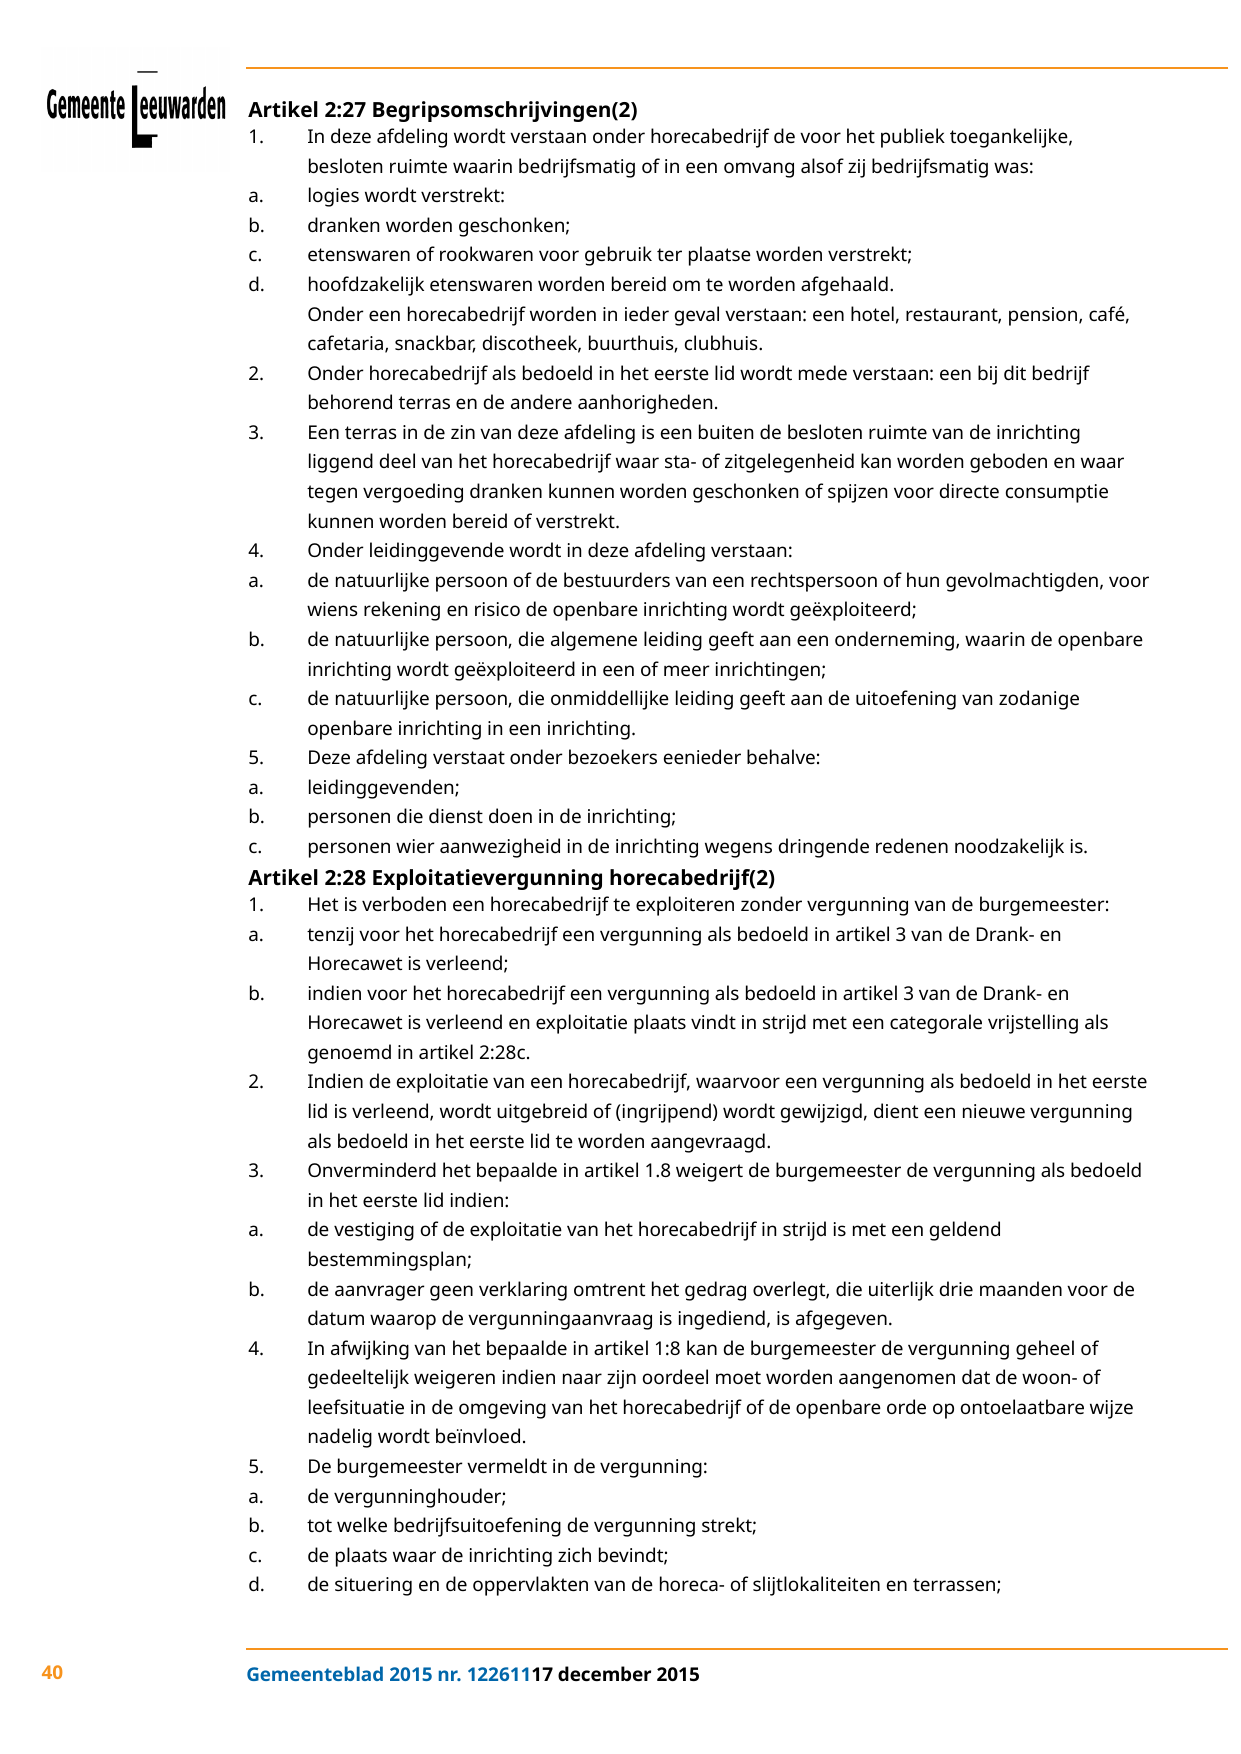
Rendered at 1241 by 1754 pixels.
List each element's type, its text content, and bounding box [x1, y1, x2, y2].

list Onder een horecabedrijf worden in ieder geval verstaan: een hotel, restaurant, pension, café, cafetaria, snackbar, discotheek, buurthuis, clubhuis. [248, 301, 1152, 356]
list In afwijking van het bepaalde in artikel 1:8 kan de burgemeester de vergunning geheel of gedeeltelijk weigeren indien naar zijn oordeel moet worden aangenomen dat de woon- of leefsituatie in de omgeving van het horecabedrijf of de openbare orde op ontoelaatbare wijze nadelig wordt beïnvloed. [248, 1335, 1152, 1449]
list de plaats waar de inrichting zich bevindt; [248, 1542, 1152, 1568]
list Onder leidinggevende wordt in deze afdeling verstaan: [248, 537, 1152, 563]
list De burgemeester vermeldt in de vergunning: [248, 1453, 1152, 1479]
list personen wier aanwezigheid in de inrichting wegens dringende redenen noodzakelijk is. [248, 833, 1152, 859]
list tot welke bedrijfsuitoefening de vergunning strekt; [248, 1512, 1152, 1538]
list de natuurlijke persoon, die onmiddellijke leiding geeft aan de uitoefening van zodanige openbare inrichting in een inrichting. [248, 685, 1152, 741]
list leidinggevenden; [248, 774, 1152, 800]
list de vergunninghouder; [248, 1483, 1152, 1509]
list indien voor het horecabedrijf een vergunning als bedoeld in artikel 3 van de Drank- en Horecawet is verleend en exploitatie plaats vindt in strijd met een categorale vrijstelling als genoemd in artikel 2:28c. [248, 980, 1152, 1065]
list de vestiging of de exploitatie van het horecabedrijf in strijd is met een geldend bestemmingsplan; [248, 1217, 1152, 1272]
list Indien de exploitatie van een horecabedrijf, waarvoor een vergunning als bedoeld in het eerste lid is verleend, wordt uitgebreid of (ingrijpend) wordt gewijzigd, dient een nieuwe vergunning als bedoeld in het eerste lid te worden aangevraagd. [248, 1069, 1152, 1154]
list etenswaren of rookwaren voor gebruik ter plaatse worden verstrekt; [248, 242, 1152, 267]
picture [41, 47, 231, 172]
text Artikel 2:28 Exploitatievergunning horecabedrijf(2) [248, 863, 1152, 891]
list de aanvrager geen verklaring omtrent het gedrag overlegt, die uiterlijk drie maanden voor de datum waarop de vergunningaanvraag is ingediend, is afgegeven. [248, 1276, 1152, 1331]
list dranken worden geschonken; [248, 212, 1152, 238]
text Artikel 2:27 Begripsomschrijvingen(2) [248, 95, 1152, 123]
list Een terras in de zin van deze afdeling is een buiten de besloten ruimte van de inrichting liggend deel van het horecabedrijf waar sta- of zitgelegenheid kan worden geboden en waar tegen vergoeding dranken kunnen worden geschonken of spijzen voor directe consumptie kunnen worden bereid of verstrekt. [248, 419, 1152, 533]
list Onverminderd het bepaalde in artikel 1.8 weigert de burgemeester de vergunning als bedoeld in het eerste lid indien: [248, 1157, 1152, 1213]
list Onder horecabedrijf als bedoeld in het eerste lid wordt mede verstaan: een bij dit bedrijf behorend terras en de andere aanhorigheden. [248, 360, 1152, 415]
list de situering en de oppervlakten van de horeca- of slijtlokaliteiten en terrassen; [248, 1572, 1152, 1597]
list tenzij voor het horecabedrijf een vergunning als bedoeld in artikel 3 van de Drank- en Horecawet is verleend; [248, 921, 1152, 976]
list personen die dienst doen in de inrichting; [248, 804, 1152, 829]
list hoofdzakelijk etenswaren worden bereid om te worden afgehaald. [248, 271, 1152, 297]
list de natuurlijke persoon of de bestuurders van een rechtspersoon of hun gevolmachtigden, voor wiens rekening en risico de openbare inrichting wordt geëxploiteerd; [248, 567, 1152, 622]
list Deze afdeling verstaat onder bezoekers eenieder behalve: [248, 744, 1152, 770]
list In deze afdeling wordt verstaan onder horecabedrijf de voor het publiek toegankelijke, besloten ruimte waarin bedrijfsmatig of in een omvang alsof zij bedrijfsmatig was: [248, 123, 1152, 178]
list logies wordt verstrekt: [248, 182, 1152, 208]
list Het is verboden een horecabedrijf te exploiteren zonder vergunning van de burgemeester: [248, 891, 1152, 917]
list de natuurlijke persoon, die algemene leiding geeft aan een onderneming, waarin de openbare inrichting wordt geëxploiteerd in een of meer inrichtingen; [248, 626, 1152, 681]
